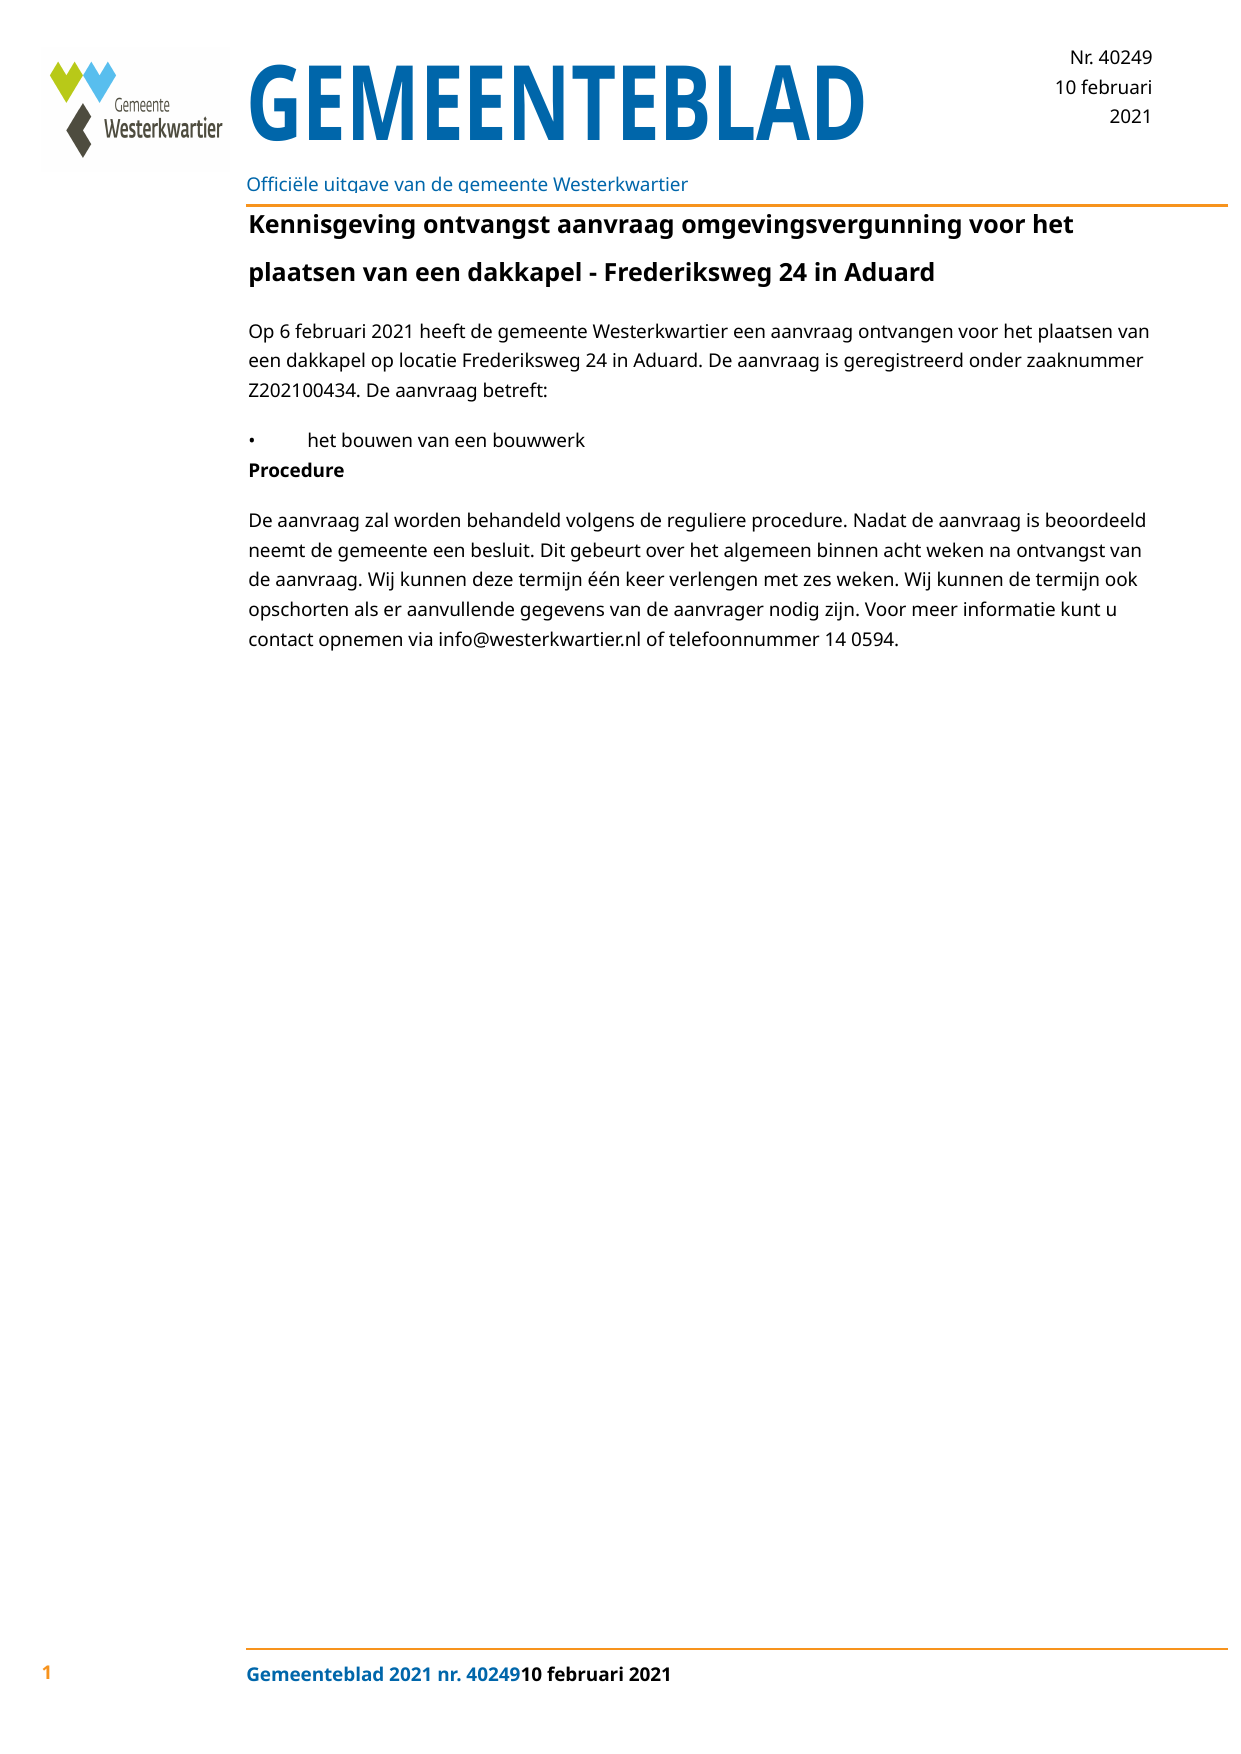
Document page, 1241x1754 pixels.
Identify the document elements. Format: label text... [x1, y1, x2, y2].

text Procedure [248, 457, 1152, 483]
text De aanvraag zal worden behandeld volgens de reguliere procedure. Nadat de aanvraag is beoordeeld neemt de gemeente een besluit. Dit gebeurt over het algemeen binnen acht weken na ontvangst van de aanvraag. Wij kunnen deze termijn één keer verlengen met zes weken. Wij kunnen de termijn ook opschorten als er aanvullende gegevens van de aanvrager nodig zijn. Voor meer informatie kunt u contact opnemen via info@westerkwartier.nl of telefoonnummer 14 0594. [248, 507, 1152, 652]
text Op 6 februari 2021 heeft de gemeente Westerkwartier een aanvraag ontvangen voor het plaatsen van een dakkapel op locatie Frederiksweg 24 in Aduard. De aanvraag is geregistreerd onder zaaknummer Z202100434. De aanvraag betreft: [248, 318, 1152, 403]
picture [41, 47, 231, 172]
text Kennisgeving ontvangst aanvraag omgevingsvergunning voor het plaatsen van een dakkapel - Frederiksweg 24 in Aduard [248, 207, 1152, 288]
list het bouwen van een bouwwerk [248, 427, 1152, 453]
